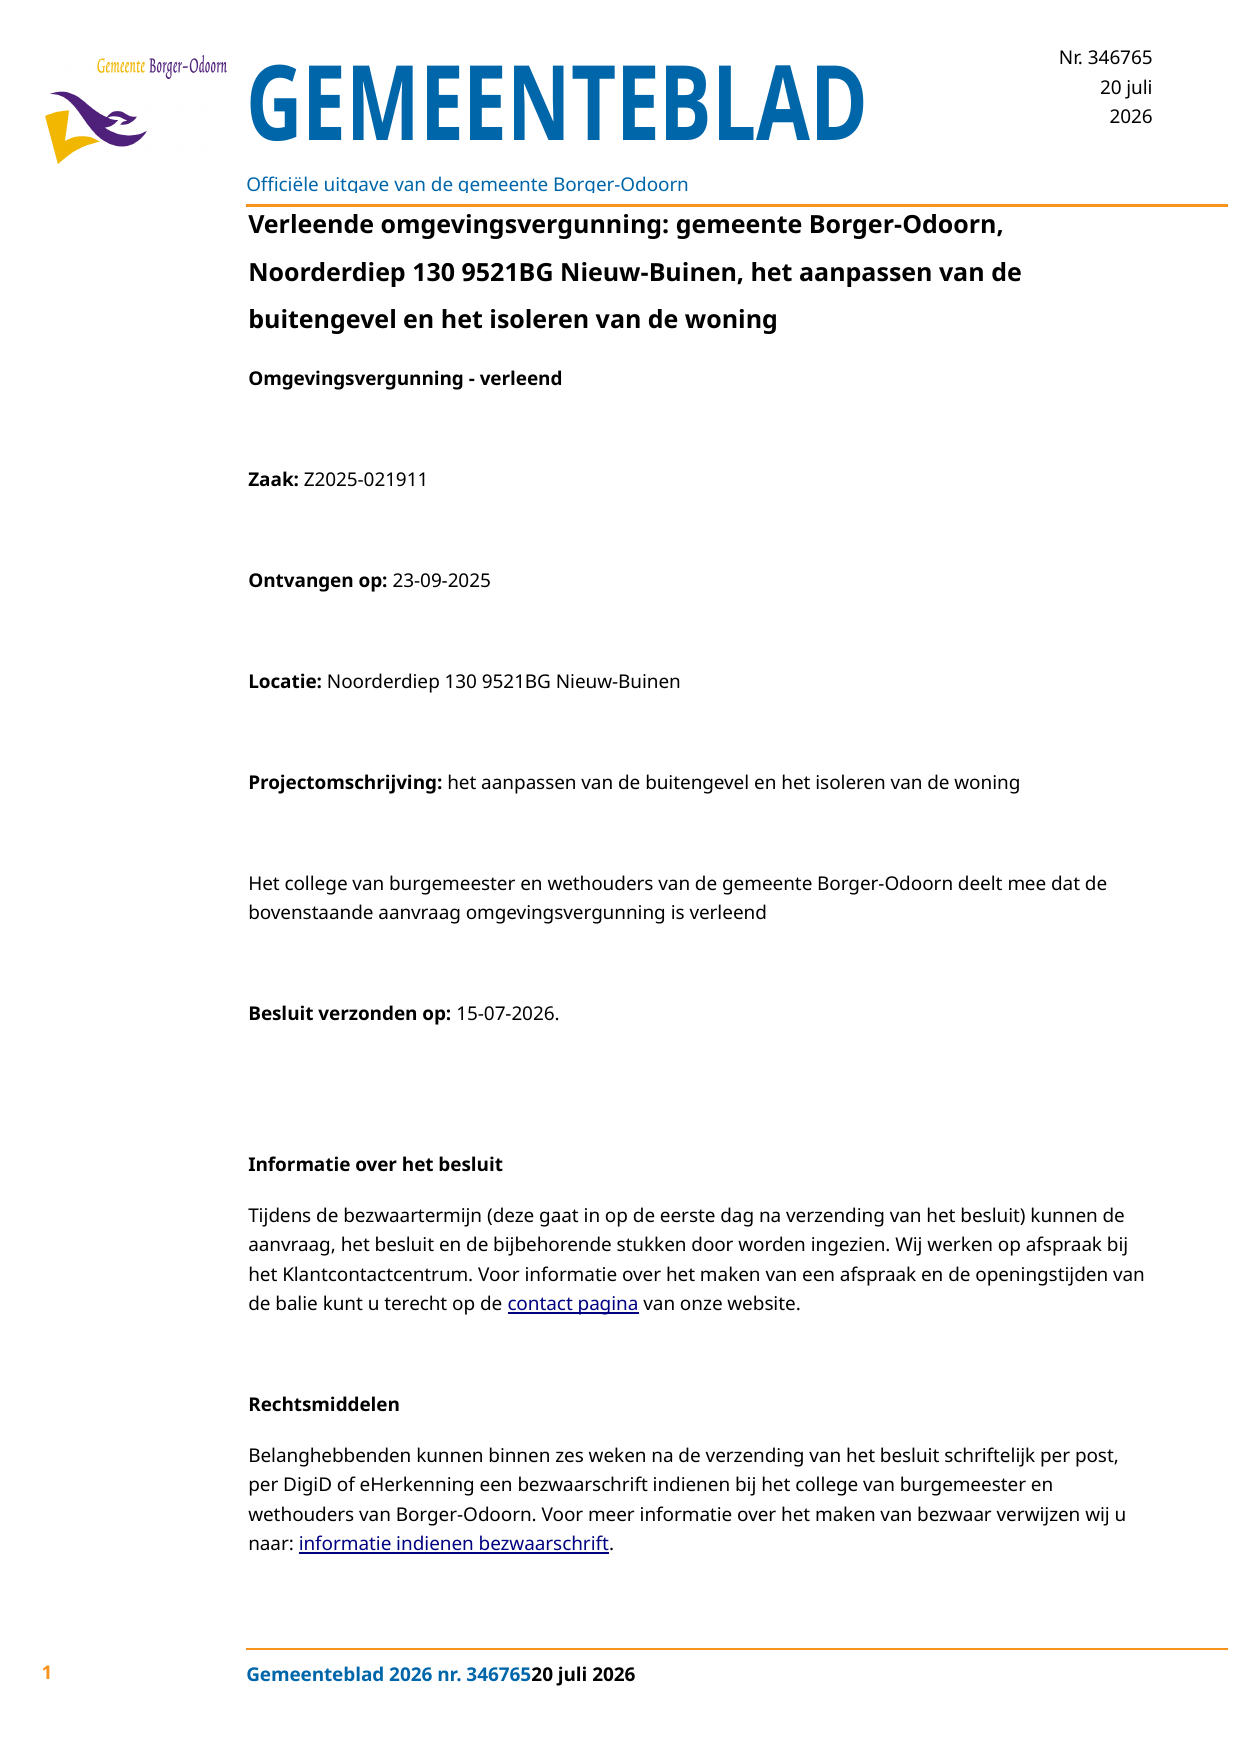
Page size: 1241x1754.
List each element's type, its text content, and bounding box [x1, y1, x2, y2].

text Locatie: Noorderdiep 130 9521BG Nieuw-Buinen [248, 668, 1152, 694]
text Projectomschrijving: het aanpassen van de buitengevel en het isoleren van de woning [248, 769, 1152, 794]
text Besluit verzonden op: 15-07-2026. [248, 1000, 1152, 1026]
text Zaak: Z2025-021911 [248, 466, 1152, 492]
text Omgevingsvergunning - verleend [248, 366, 1152, 391]
text Informatie over het besluit [248, 1151, 1152, 1177]
text Tijdens de bezwaartermijn (deze gaat in op de eerste dag na verzending van het besluit) kunnen de aanvraag, het besluit en de bijbehorende stukken door worden ingezien. Wij werken op afspraak bij het Klantcontactcentrum. Voor informatie over het maken van een afspraak en de openingstijden van de balie kunt u terecht op de contact pagina van onze website. [248, 1202, 1152, 1316]
text Het college van burgemeester en wethouders van de gemeente Borger-Odoorn deelt mee dat de bovenstaande aanvraag omgevingsvergunning is verleend [248, 870, 1152, 925]
text Verleende omgevingsvergunning: gemeente Borger-Odoorn, Noorderdiep 130 9521BG Nieuw-Buinen, het aanpassen van de buitengevel en het isoleren van de woning [248, 207, 1152, 336]
text Belanghebbenden kunnen binnen zes weken na de verzending van het besluit schriftelijk per post, per DigiD of eHerkenning een bezwaarschrift indienen bij het college van burgemeester en wethouders van Borger-Odoorn. Voor meer informatie over het maken van bezwaar verwijzen wij u naar: informatie indienen bezwaarschrift. [248, 1442, 1152, 1556]
text Ontvangen op: 23-09-2025 [248, 567, 1152, 593]
text Rechtsmiddelen [248, 1391, 1152, 1417]
picture [41, 47, 231, 172]
